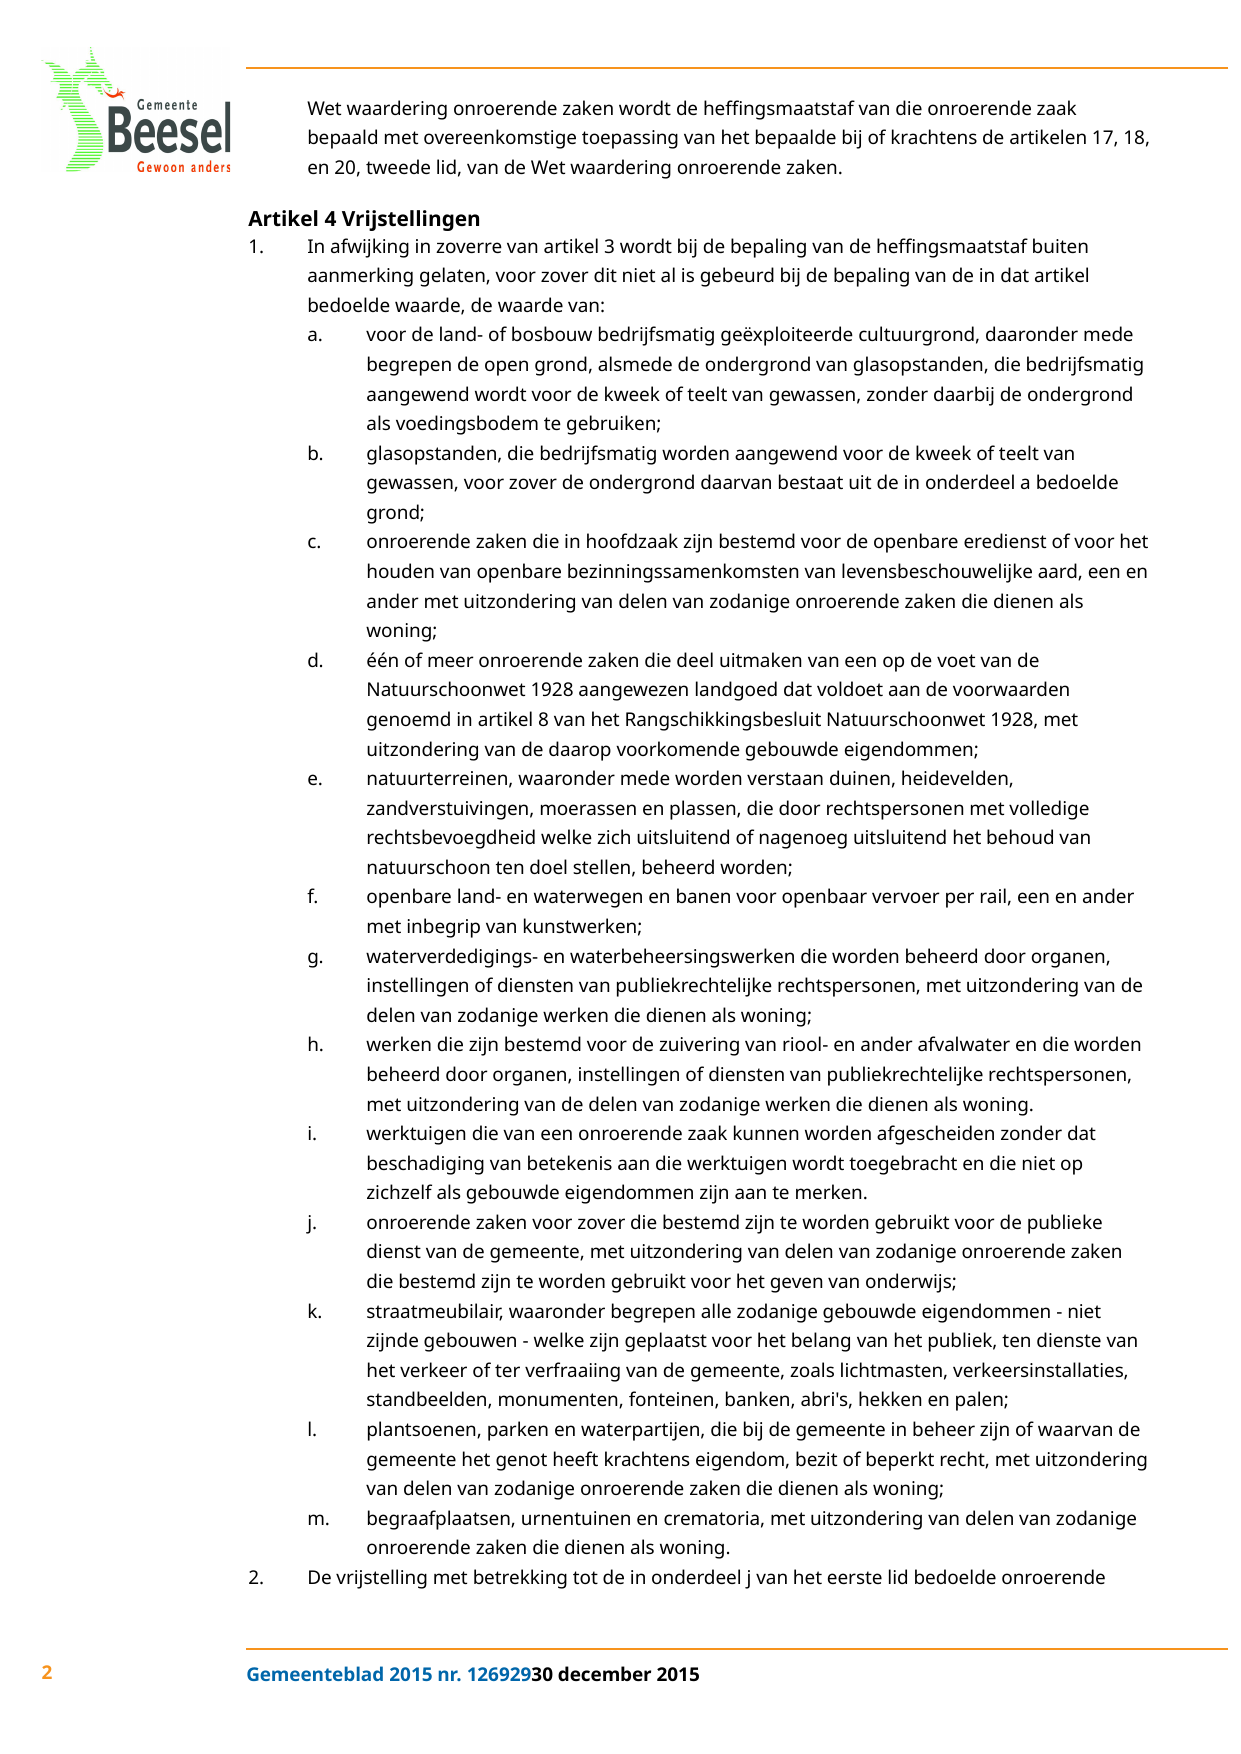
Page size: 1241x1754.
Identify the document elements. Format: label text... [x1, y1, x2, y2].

text Artikel 4 Vrijstellingen [248, 204, 1152, 233]
list werktuigen die van een onroerende zaak kunnen worden afgescheiden zonder dat beschadiging van betekenis aan die werktuigen wordt toegebracht en die niet op zichzelf als gebouwde eigendommen zijn aan te merken. [307, 1120, 1152, 1205]
list openbare land- en waterwegen en banen voor openbaar vervoer per rail, een en ander met inbegrip van kunstwerken; [307, 884, 1152, 939]
picture [41, 47, 231, 172]
list plantsoenen, parken en waterpartijen, die bij de gemeente in beheer zijn of waarvan de gemeente het genot heeft krachtens eigendom, bezit of beperkt recht, met uitzondering van delen van zodanige onroerende zaken die dienen als woning; [307, 1416, 1152, 1501]
list glasopstanden, die bedrijfsmatig worden aangewend voor de kweek of teelt van gewassen, voor zover de ondergrond daarvan bestaat uit de in onderdeel a bedoelde grond; [307, 440, 1152, 525]
list waterverdedigings- en waterbeheersingswerken die worden beheerd door organen, instellingen of diensten van publiekrechtelijke rechtspersonen, met uitzondering van de delen van zodanige werken die dienen als woning; [307, 943, 1152, 1028]
list straatmeubilair, waaronder begrepen alle zodanige gebouwde eigendommen - niet zijnde gebouwen - welke zijn geplaatst voor het belang van het publiek, ten dienste van het verkeer of ter verfraaiing van de gemeente, zoals lichtmasten, verkeersinstallaties, standbeelden, monumenten, fonteinen, banken, abri's, hekken en palen; [307, 1298, 1152, 1412]
list onroerende zaken die in hoofdzaak zijn bestemd voor de openbare eredienst of voor het houden van openbare bezinningssamenkomsten van levensbeschouwelijke aard, een en ander met uitzondering van delen van zodanige onroerende zaken die dienen als woning; [307, 529, 1152, 643]
list natuurterreinen, waaronder mede worden verstaan duinen, heidevelden, zandverstuivingen, moerassen en plassen, die door rechtspersonen met volledige rechtsbevoegdheid welke zich uitsluitend of nagenoeg uitsluitend het behoud van natuurschoon ten doel stellen, beheerd worden; [307, 765, 1152, 880]
list onroerende zaken voor zover die bestemd zijn te worden gebruikt voor de publieke dienst van de gemeente, met uitzondering van delen van zodanige onroerende zaken die bestemd zijn te worden gebruikt voor het geven van onderwijs; [307, 1209, 1152, 1294]
list De vrijstelling met betrekking tot de in onderdeel j van het eerste lid bedoelde onroerende [248, 1564, 1152, 1590]
list Wet waardering onroerende zaken wordt de heffingsmaatstaf van die onroerende zaak bepaald met overeenkomstige toepassing van het bepaalde bij of krachtens de artikelen 17, 18, en 20, tweede lid, van de Wet waardering onroerende zaken. [248, 95, 1152, 180]
list één of meer onroerende zaken die deel uitmaken van een op de voet van de Natuurschoonwet 1928 aangewezen landgoed dat voldoet aan de voorwaarden genoemd in artikel 8 van het Rangschikkingsbesluit Natuurschoonwet 1928, met uitzondering van de daarop voorkomende gebouwde eigendommen; [307, 647, 1152, 761]
list voor de land- of bosbouw bedrijfsmatig geëxploiteerde cultuurgrond, daaronder mede begrepen de open grond, alsmede de ondergrond van glasopstanden, die bedrijfsmatig aangewend wordt voor de kweek of teelt van gewassen, zonder daarbij de ondergrond als voedingsbodem te gebruiken; [307, 322, 1152, 436]
list werken die zijn bestemd voor de zuivering van riool- en ander afvalwater en die worden beheerd door organen, instellingen of diensten van publiekrechtelijke rechtspersonen, met uitzondering van de delen van zodanige werken die dienen als woning. [307, 1032, 1152, 1116]
list In afwijking in zoverre van artikel 3 wordt bij de bepaling van de heffingsmaatstaf buiten aanmerking gelaten, voor zover dit niet al is gebeurd bij de bepaling van de in dat artikel bedoelde waarde, de waarde van: [248, 233, 1152, 318]
list begraafplaatsen, urnentuinen en crematoria, met uitzondering van delen van zodanige onroerende zaken die dienen als woning. [307, 1505, 1152, 1560]
